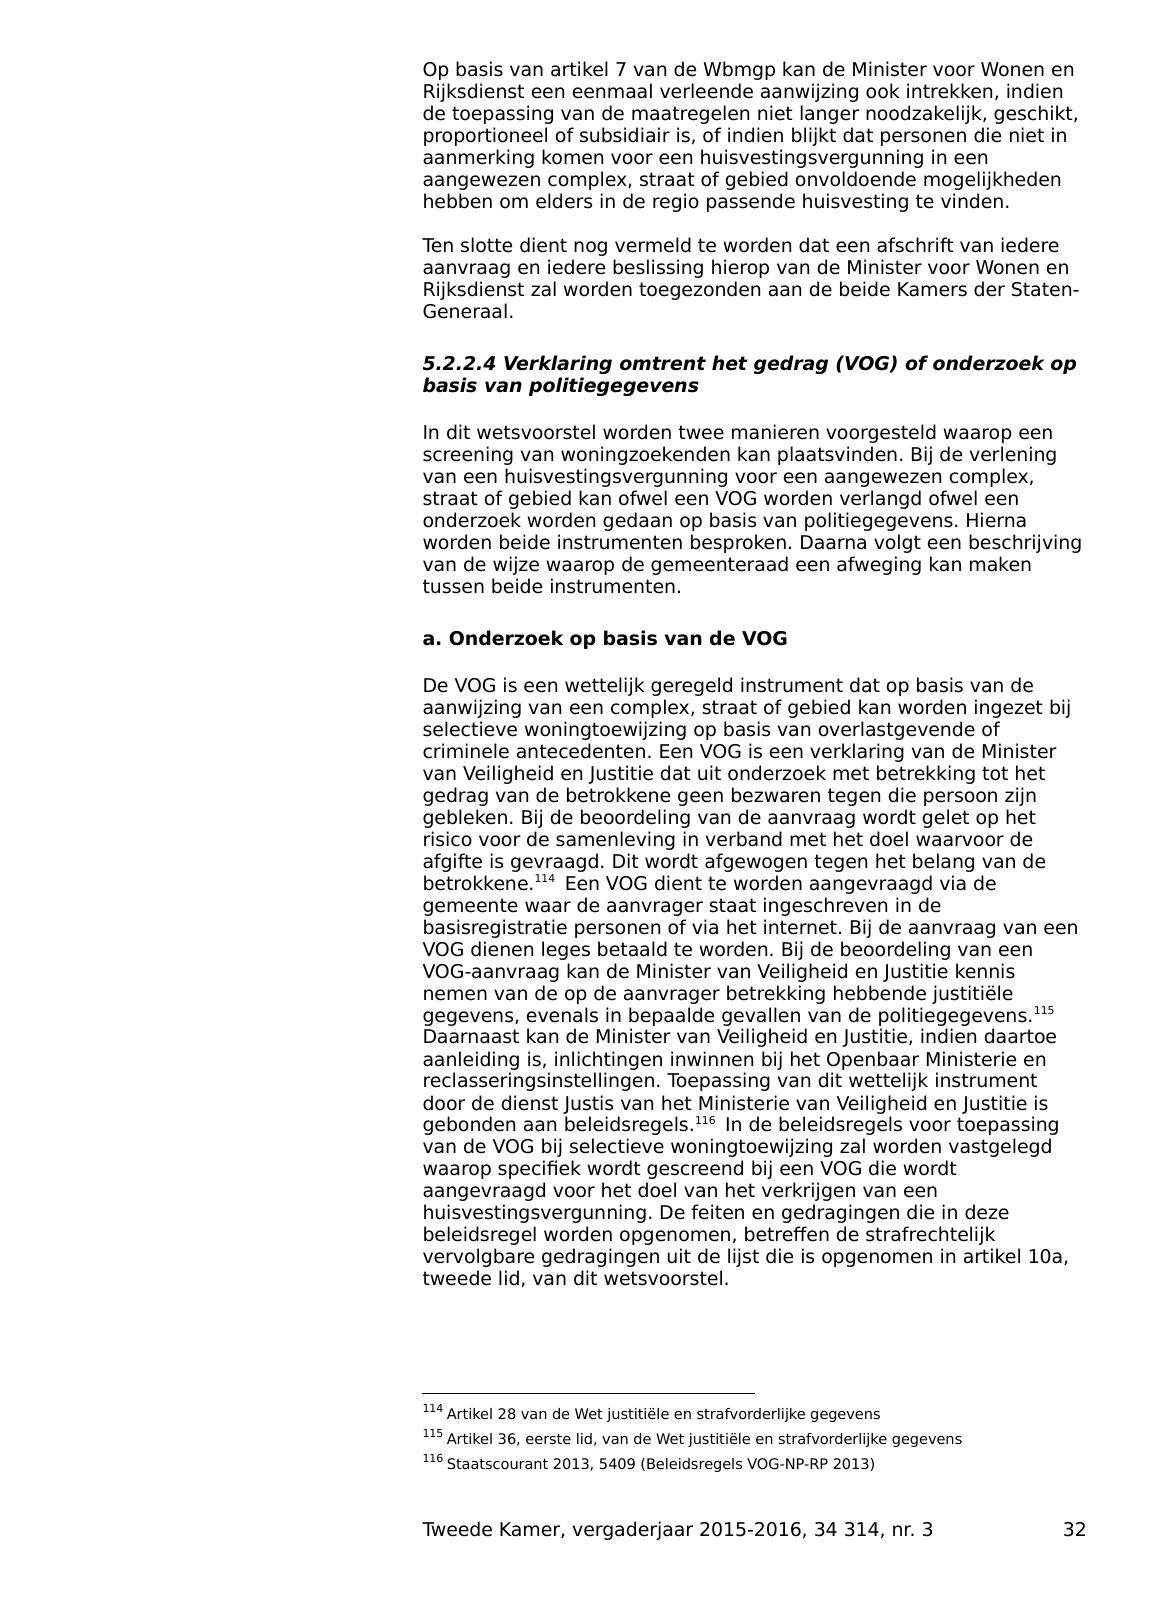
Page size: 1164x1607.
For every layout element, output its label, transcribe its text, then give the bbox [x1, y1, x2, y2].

text In dit wetsvoorstel worden twee manieren voorgesteld waarop een screening van woningzoekenden kan plaatsvinden. Bij de verlening van een huisvestingsvergunning voor een aangewezen complex, straat of gebied kan ofwel een VOG worden verlangd ofwel een onderzoek worden gedaan op basis van politiegegevens. Hierna worden beide instrumenten besproken. Daarna volgt een beschrijving van de wijze waarop de gemeenteraad een afweging kan maken tussen beide instrumenten. [422, 422, 1087, 598]
text Staatscourant 2013, 5409 (Beleidsregels VOG-NP-RP 2013) [422, 1452, 1087, 1474]
text De VOG is een wettelijk geregeld instrument dat op basis van de aanwijzing van een complex, straat of gebied kan worden ingezet bij selectieve woningtoewijzing op basis van overlastgevende of criminele antecedenten. Een VOG is een verklaring van de Minister van Veiligheid en Justitie dat uit onderzoek met betrekking tot het gedrag van de betrokkene geen bezwaren tegen die persoon zijn gebleken. Bij de beoordeling van de aanvraag wordt gelet op het risico voor de samenleving in verband met het doel waarvoor de afgifte is gevraagd. Dit wordt afgewogen tegen het belang van de betrokkene. Een VOG dient te worden aangevraagd via de gemeente waar de aanvrager staat ingeschreven in de basisregistratie personen of via het internet. Bij de aanvraag van een VOG dienen leges betaald te worden. Bij de beoordeling van een VOG-aanvraag kan de Minister van Veiligheid en Justitie kennis nemen van de op de aanvrager betrekking hebbende justitiële gegevens, evenals in bepaalde gevallen van de politiegegevens. Daarnaast kan de Minister van Veiligheid en Justitie, indien daartoe aanleiding is, inlichtingen inwinnen bij het Openbaar Ministerie en reclasseringsinstellingen. Toepassing van dit wettelijk instrument door de dienst Justis van het Ministerie van Veiligheid en Justitie is gebonden aan beleidsregels. In de beleidsregels voor toepassing van de VOG bij selectieve woningtoewijzing zal worden vastgelegd waarop specifiek wordt gescreend bij een VOG die wordt aangevraagd voor het doel van het verkrijgen van een huisvestingsvergunning. De feiten en gedragingen die in deze beleidsregel worden opgenomen, betreffen de strafrechtelijk vervolgbare gedragingen uit de lijst die is opgenomen in artikel 10a, tweede lid, van dit wetsvoorstel. [422, 675, 1087, 1290]
text Artikel 36, eerste lid, van de Wet justitiële en strafvorderlijke gegevens [422, 1427, 1087, 1449]
text Ten slotte dient nog vermeld te worden dat een afschrift van iedere aanvraag en iedere beslissing hierop van de Minister voor Wonen en Rijksdienst zal worden toegezonden aan de beide Kamers der Staten-Generaal. [422, 235, 1087, 323]
text Op basis van artikel 7 van de Wbmgp kan de Minister voor Wonen en Rijksdienst een eenmaal verleende aanwijzing ook intrekken, indien de toepassing van de maatregelen niet langer noodzakelijk, geschikt, proportioneel of subsidiair is, of indien blijkt dat personen die niet in aanmerking komen voor een huisvestingsvergunning in een aangewezen complex, straat of gebied onvoldoende mogelijkheden hebben om elders in de regio passende huisvesting te vinden. [422, 59, 1087, 213]
subtitle a. Onderzoek op basis van de VOG [422, 628, 1087, 650]
text Artikel 28 van de Wet justitiële en strafvorderlijke gegevens [422, 1402, 1087, 1424]
subtitle 5.2.2.4 Verklaring omtrent het gedrag (VOG) of onderzoek op basis van politiegegevens [422, 353, 1087, 397]
